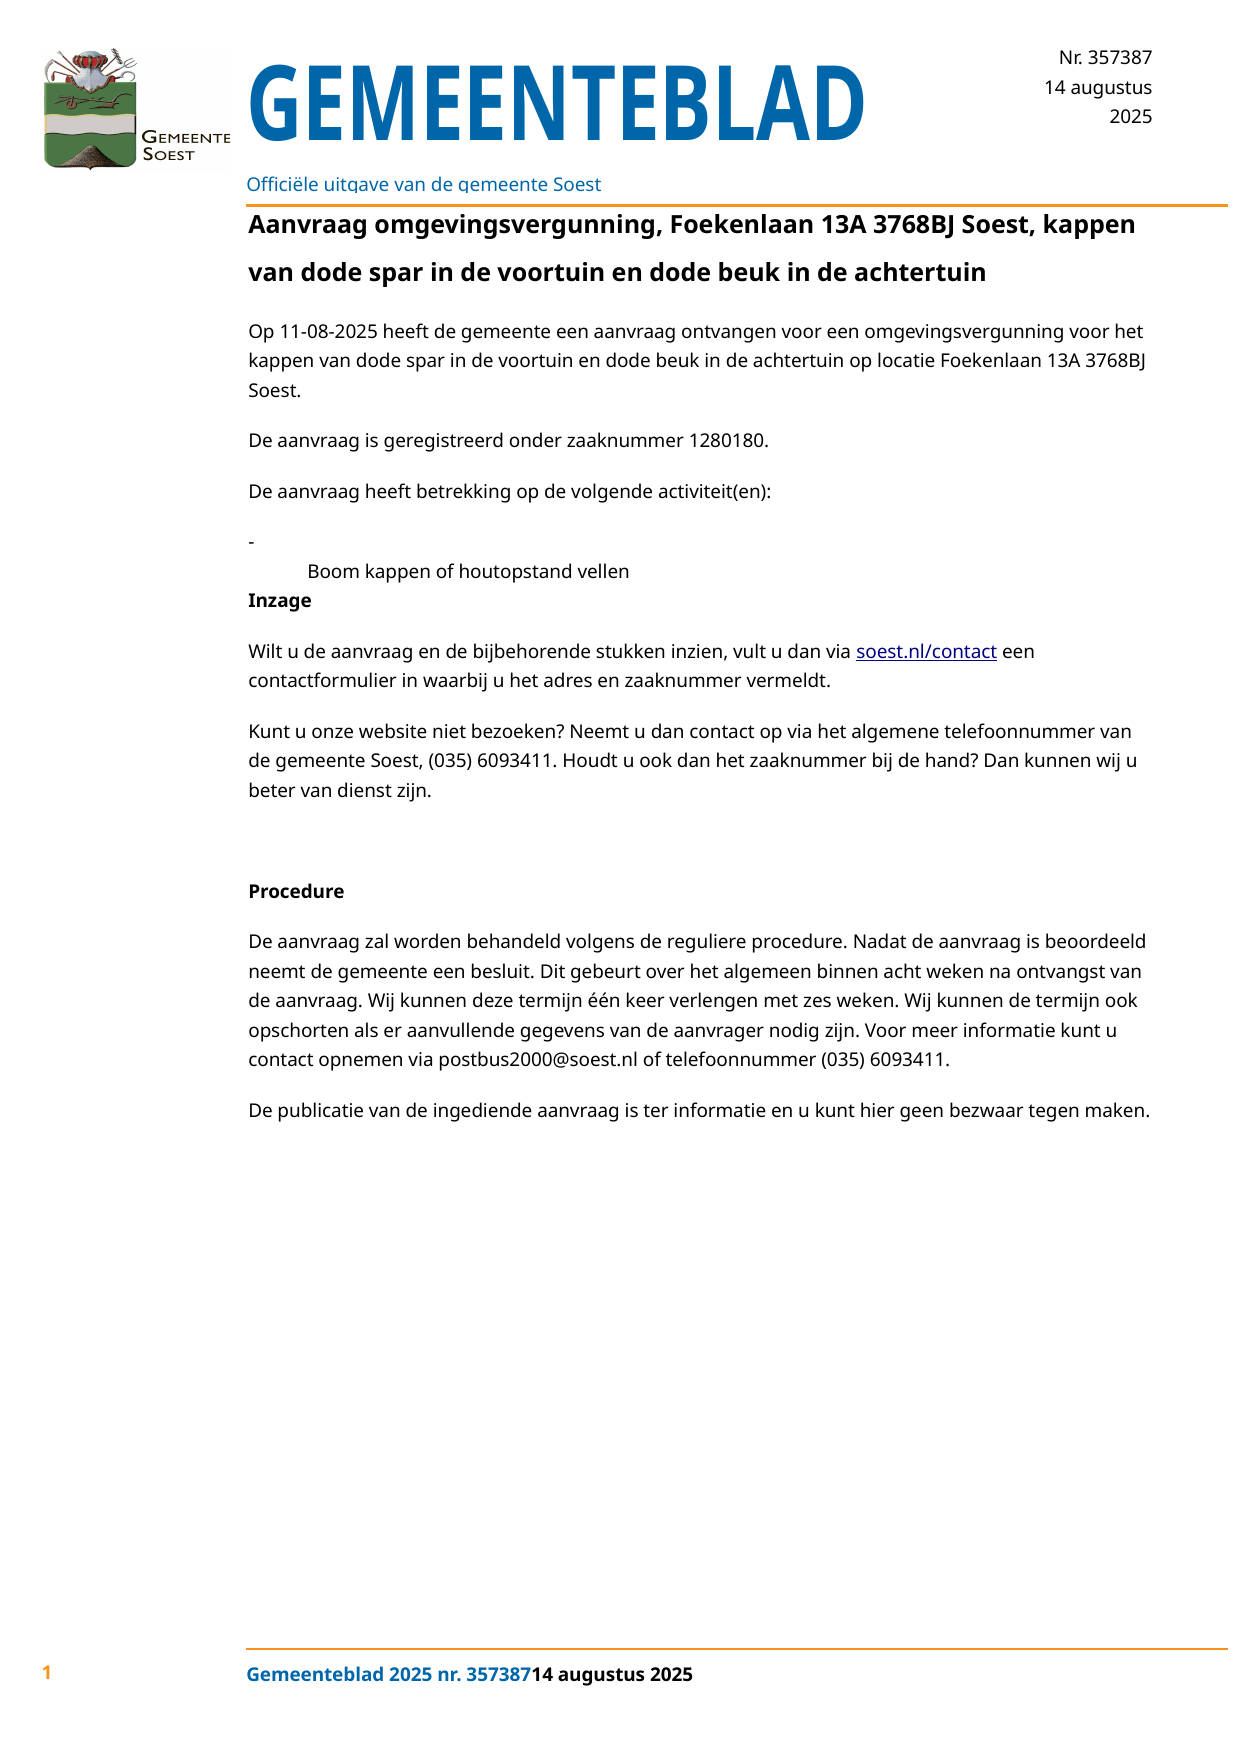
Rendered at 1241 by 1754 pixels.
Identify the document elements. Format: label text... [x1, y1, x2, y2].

text Inzage [248, 587, 1152, 613]
text Procedure [248, 878, 1152, 904]
text De aanvraag heeft betrekking op de volgende activiteit(en): [248, 478, 1152, 504]
list Boom kappen of houtopstand vellen [248, 558, 1152, 584]
text Op 11-08-2025 heeft de gemeente een aanvraag ontvangen voor een omgevingsvergunning voor het kappen van dode spar in de voortuin en dode beuk in de achtertuin op locatie Foekenlaan 13A 3768BJ Soest. [248, 318, 1152, 403]
picture [41, 47, 231, 172]
text Kunt u onze website niet bezoeken? Neemt u dan contact op via het algemene telefoonnummer van de gemeente Soest, (035) 6093411. Houdt u ook dan het zaaknummer bij de hand? Dan kunnen wij u beter van dienst zijn. [248, 718, 1152, 803]
text Wilt u de aanvraag en de bijbehorende stukken inzien, vult u dan via soest.nl/contact een contactformulier in waarbij u het adres en zaaknummer vermeldt. [248, 638, 1152, 693]
text Aanvraag omgevingsvergunning, Foekenlaan 13A 3768BJ Soest, kappen van dode spar in de voortuin en dode beuk in de achtertuin [248, 207, 1152, 288]
text De publicatie van de ingediende aanvraag is ter informatie en u kunt hier geen bezwaar tegen maken. [248, 1097, 1152, 1123]
text De aanvraag is geregistreerd onder zaaknummer 1280180. [248, 427, 1152, 453]
text De aanvraag zal worden behandeld volgens de reguliere procedure. Nadat de aanvraag is beoordeeld neemt de gemeente een besluit. Dit gebeurt over het algemeen binnen acht weken na ontvangst van de aanvraag. Wij kunnen deze termijn één keer verlengen met zes weken. Wij kunnen de termijn ook opschorten als er aanvullende gegevens van de aanvrager nodig zijn. Voor meer informatie kunt u contact opnemen via postbus2000@soest.nl of telefoonnummer (035) 6093411. [248, 928, 1152, 1072]
